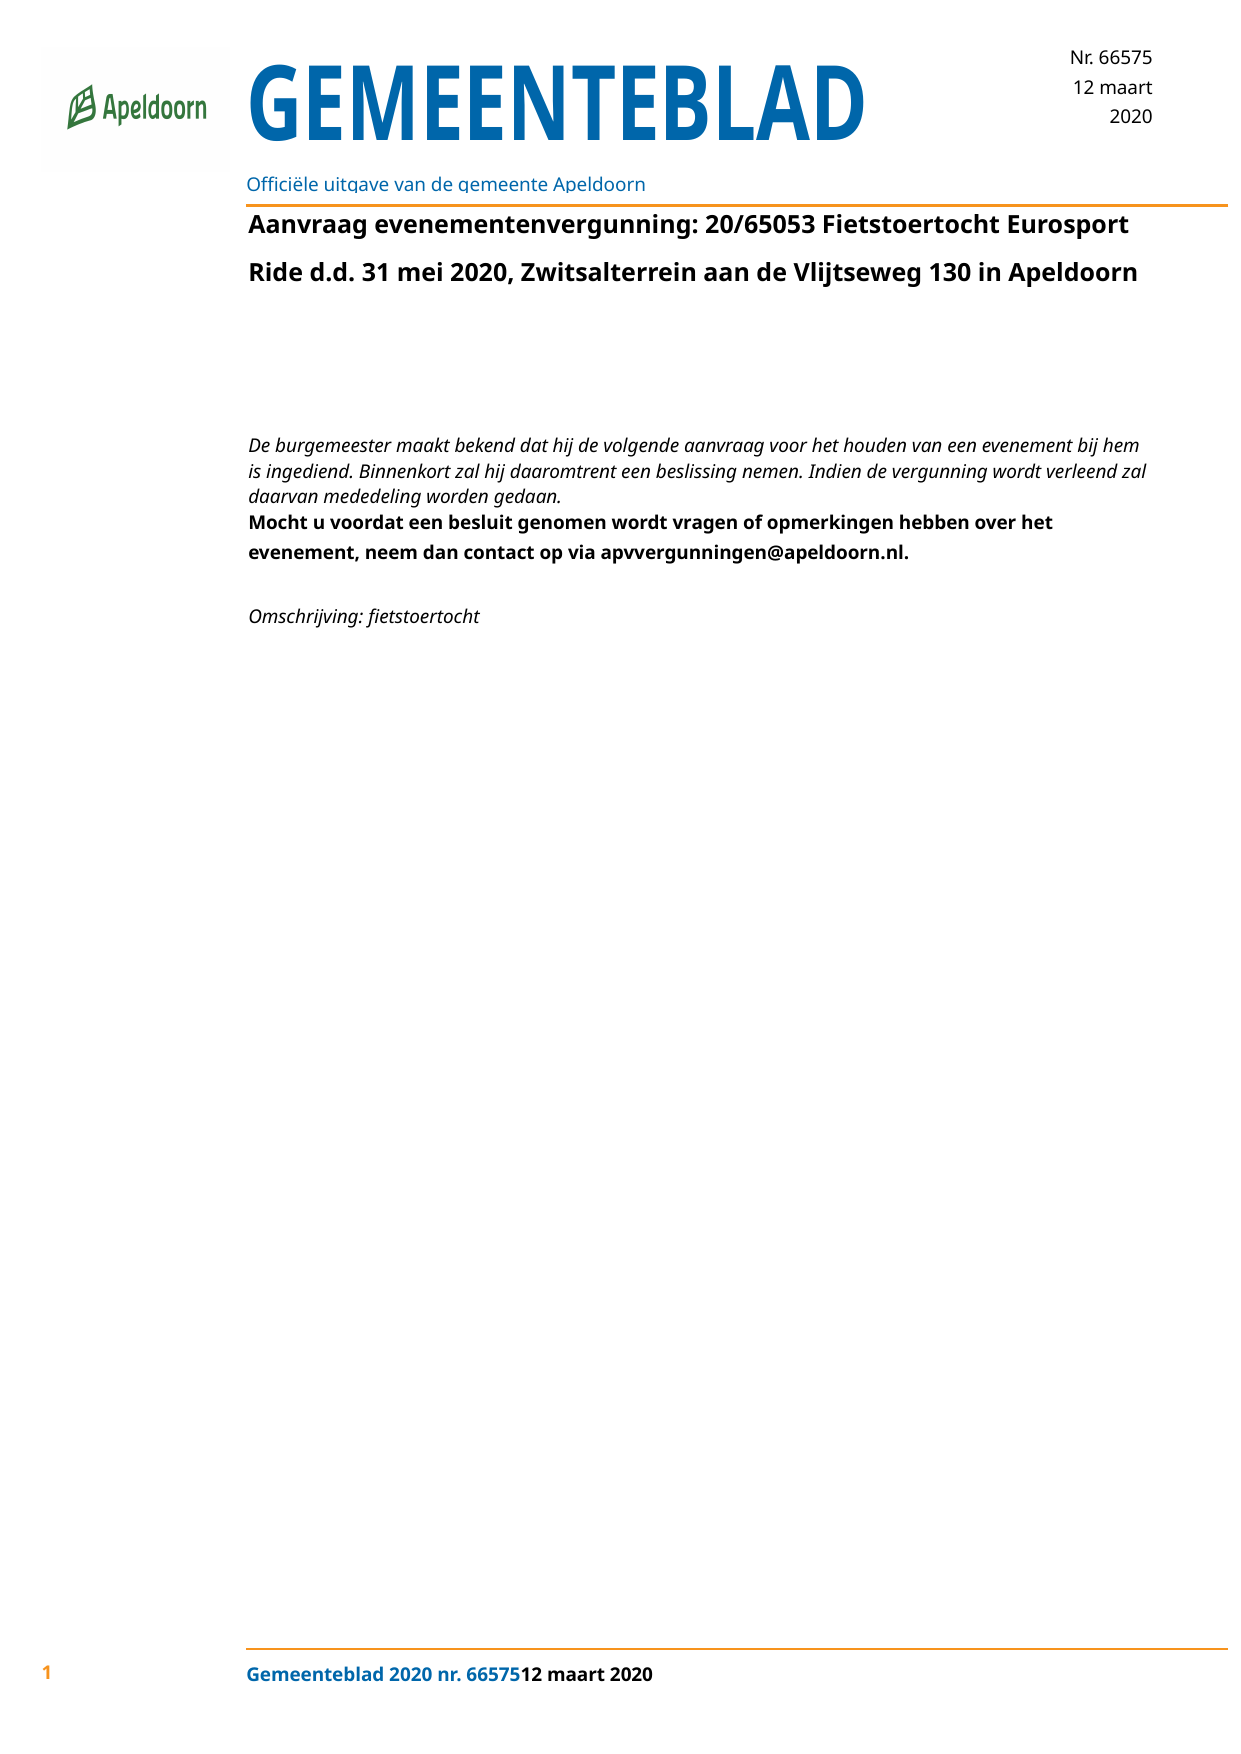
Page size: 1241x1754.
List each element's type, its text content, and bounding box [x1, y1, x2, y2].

text Mocht u voordat een besluit genomen wordt vragen of opmerkingen hebben over het evenement, neem dan contact op via apvvergunningen@apeldoorn.nl. [248, 509, 1152, 565]
text Aanvraag evenementenvergunning: 20/65053 Fietstoertocht Eurosport Ride d.d. 31 mei 2020, Zwitsalterrein aan de Vlijtseweg 130 in Apeldoorn [248, 207, 1152, 288]
picture [41, 47, 231, 172]
text Omschrijving: fietstoertocht [248, 603, 1152, 629]
text De burgemeester maakt bekend dat hij de volgende aanvraag voor het houden van een evenement bij hem is ingediend. Binnenkort zal hij daaromtrent een beslissing nemen. Indien de vergunning wordt verleend zal daarvan mededeling worden gedaan. [248, 432, 1152, 509]
